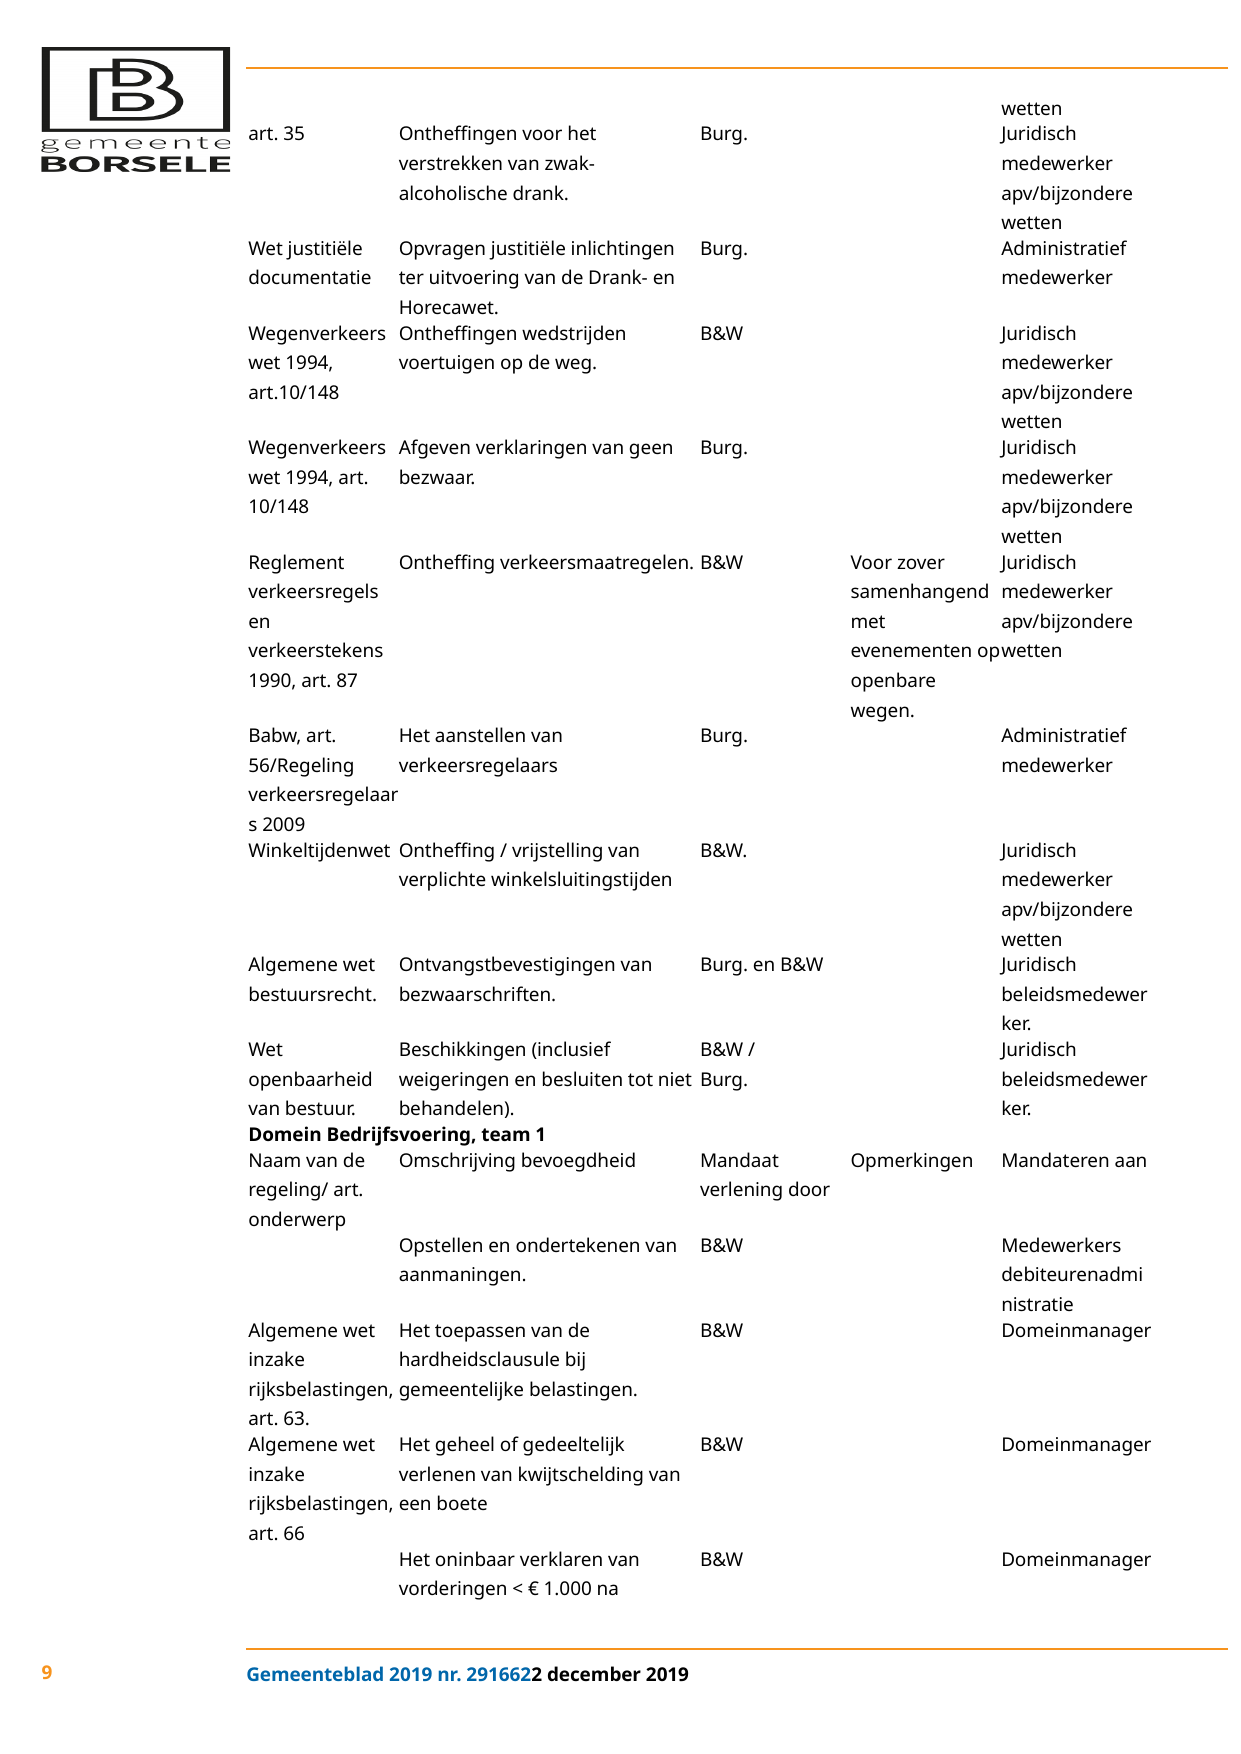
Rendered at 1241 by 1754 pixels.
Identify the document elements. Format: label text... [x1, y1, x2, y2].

table_cell wetten [1001, 95, 1152, 121]
table_cell Opmerkingen [850, 1147, 1001, 1232]
table_cell Juridisch medewerker apv/bijzondere wetten [1001, 121, 1152, 235]
table_cell Administratief medewerker [1001, 235, 1152, 320]
table_cell Ontheffingen wedstrijden voertuigen op de weg. [399, 320, 700, 434]
table_cell [850, 1431, 1001, 1546]
table_cell Opstellen en ondertekenen van aanmaningen. [399, 1232, 700, 1317]
table_cell Juridisch beleidsmedewerker. [1001, 951, 1152, 1036]
table_cell Administratief medewerker [1001, 723, 1152, 837]
table_cell [850, 434, 1001, 549]
table_cell B&W [700, 1431, 850, 1546]
table_cell Opvragen justitiële inlichtingen ter uitvoering van de Drank- en Horecawet. [399, 235, 700, 320]
table_cell [399, 95, 700, 121]
table_cell Algemene wet bestuursrecht. [248, 951, 398, 1036]
table_cell Reglement verkeersregels en verkeerstekens 1990, art. 87 [248, 549, 398, 722]
table_cell art. 35 [248, 121, 398, 235]
table_cell Afgeven verklaringen van geen bezwaar. [399, 434, 700, 549]
table_cell [850, 1232, 1001, 1317]
table_cell Het aanstellen van verkeersregelaars [399, 723, 700, 837]
table_cell Burg. [700, 434, 850, 549]
table_cell B&W [700, 1232, 850, 1317]
picture [41, 47, 231, 172]
table_cell Juridisch medewerker apv/bijzondere wetten [1001, 837, 1152, 951]
table_cell Het oninbaar verklaren van vorderingen < € 1.000 na [399, 1546, 700, 1601]
table_cell Babw, art. 56/Regeling verkeersregelaars 2009 [248, 723, 398, 837]
table_cell Wet openbaarheid van bestuur. [248, 1036, 398, 1121]
table_cell Het toepassen van de hardheidsclausule bij gemeentelijke belastingen. [399, 1317, 700, 1431]
table_cell Wet justitiële documentatie [248, 235, 398, 320]
table_cell B&W [700, 320, 850, 434]
table_cell Omschrijving bevoegdheid [399, 1147, 700, 1232]
table_cell [248, 1546, 398, 1601]
table_cell Mandateren aan [1001, 1147, 1152, 1232]
table_cell Het geheel of gedeeltelijk verlenen van kwijtschelding van een boete [399, 1431, 700, 1546]
table_cell Ontheffing / vrijstelling van verplichte winkelsluitingstijden [399, 837, 700, 951]
table_cell Ontheffingen voor het verstrekken van zwak-alcoholische drank. [399, 121, 700, 235]
table_cell Beschikkingen (inclusief weigeringen en besluiten tot niet behandelen). [399, 1036, 700, 1121]
table_cell Wegenverkeerswet 1994, art.10/148 [248, 320, 398, 434]
table_cell [248, 1232, 398, 1317]
table_cell Mandaat verlening door [700, 1147, 850, 1232]
table_cell B&W / Burg. [700, 1036, 850, 1121]
table_cell Domeinmanager [1001, 1431, 1152, 1546]
table_cell Burg. en B&W [700, 951, 850, 1036]
table_cell Juridisch medewerker apv/bijzondere wetten [1001, 434, 1152, 549]
table_cell [850, 121, 1001, 235]
table_cell Wegenverkeerswet 1994, art. 10/148 [248, 434, 398, 549]
table_cell Algemene wet inzake rijksbelastingen, art. 66 [248, 1431, 398, 1546]
table_cell Winkeltijdenwet [248, 837, 398, 951]
table_cell Ontheffing verkeersmaatregelen. [399, 549, 700, 722]
table_cell [850, 1546, 1001, 1601]
table_cell Ontvangstbevestigingen van bezwaarschriften. [399, 951, 700, 1036]
table_cell Juridisch medewerker apv/bijzondere wetten [1001, 320, 1152, 434]
table_cell [850, 1036, 1001, 1121]
table_cell Naam van de regeling/ art. onderwerp [248, 1147, 398, 1232]
table_cell [850, 951, 1001, 1036]
table_cell Voor zover samenhangend met evenementen op openbare wegen. [850, 549, 1001, 722]
table_cell Juridisch beleidsmedewerker. [1001, 1036, 1152, 1121]
table_cell Burg. [700, 121, 850, 235]
table_cell Burg. [700, 235, 850, 320]
table_cell B&W [700, 1546, 850, 1601]
table_cell Domeinmanager [1001, 1317, 1152, 1431]
table_cell [850, 837, 1001, 951]
table_cell [850, 95, 1001, 121]
table_cell [850, 320, 1001, 434]
table_cell Burg. [700, 723, 850, 837]
table_cell B&W. [700, 837, 850, 951]
table_cell [248, 95, 398, 121]
table_cell Domein Bedrijfsvoering, team 1 [248, 1121, 1152, 1147]
table_cell B&W [700, 549, 850, 722]
table_cell [850, 723, 1001, 837]
table_cell [850, 1317, 1001, 1431]
table_cell Domeinmanager [1001, 1546, 1152, 1601]
table_cell Medewerkers debiteurenadministratie [1001, 1232, 1152, 1317]
table_cell [850, 235, 1001, 320]
table_cell [700, 95, 850, 121]
table_cell Algemene wet inzake rijksbelastingen, art. 63. [248, 1317, 398, 1431]
table_cell B&W [700, 1317, 850, 1431]
table_cell Juridisch medewerker apv/bijzondere wetten [1001, 549, 1152, 722]
